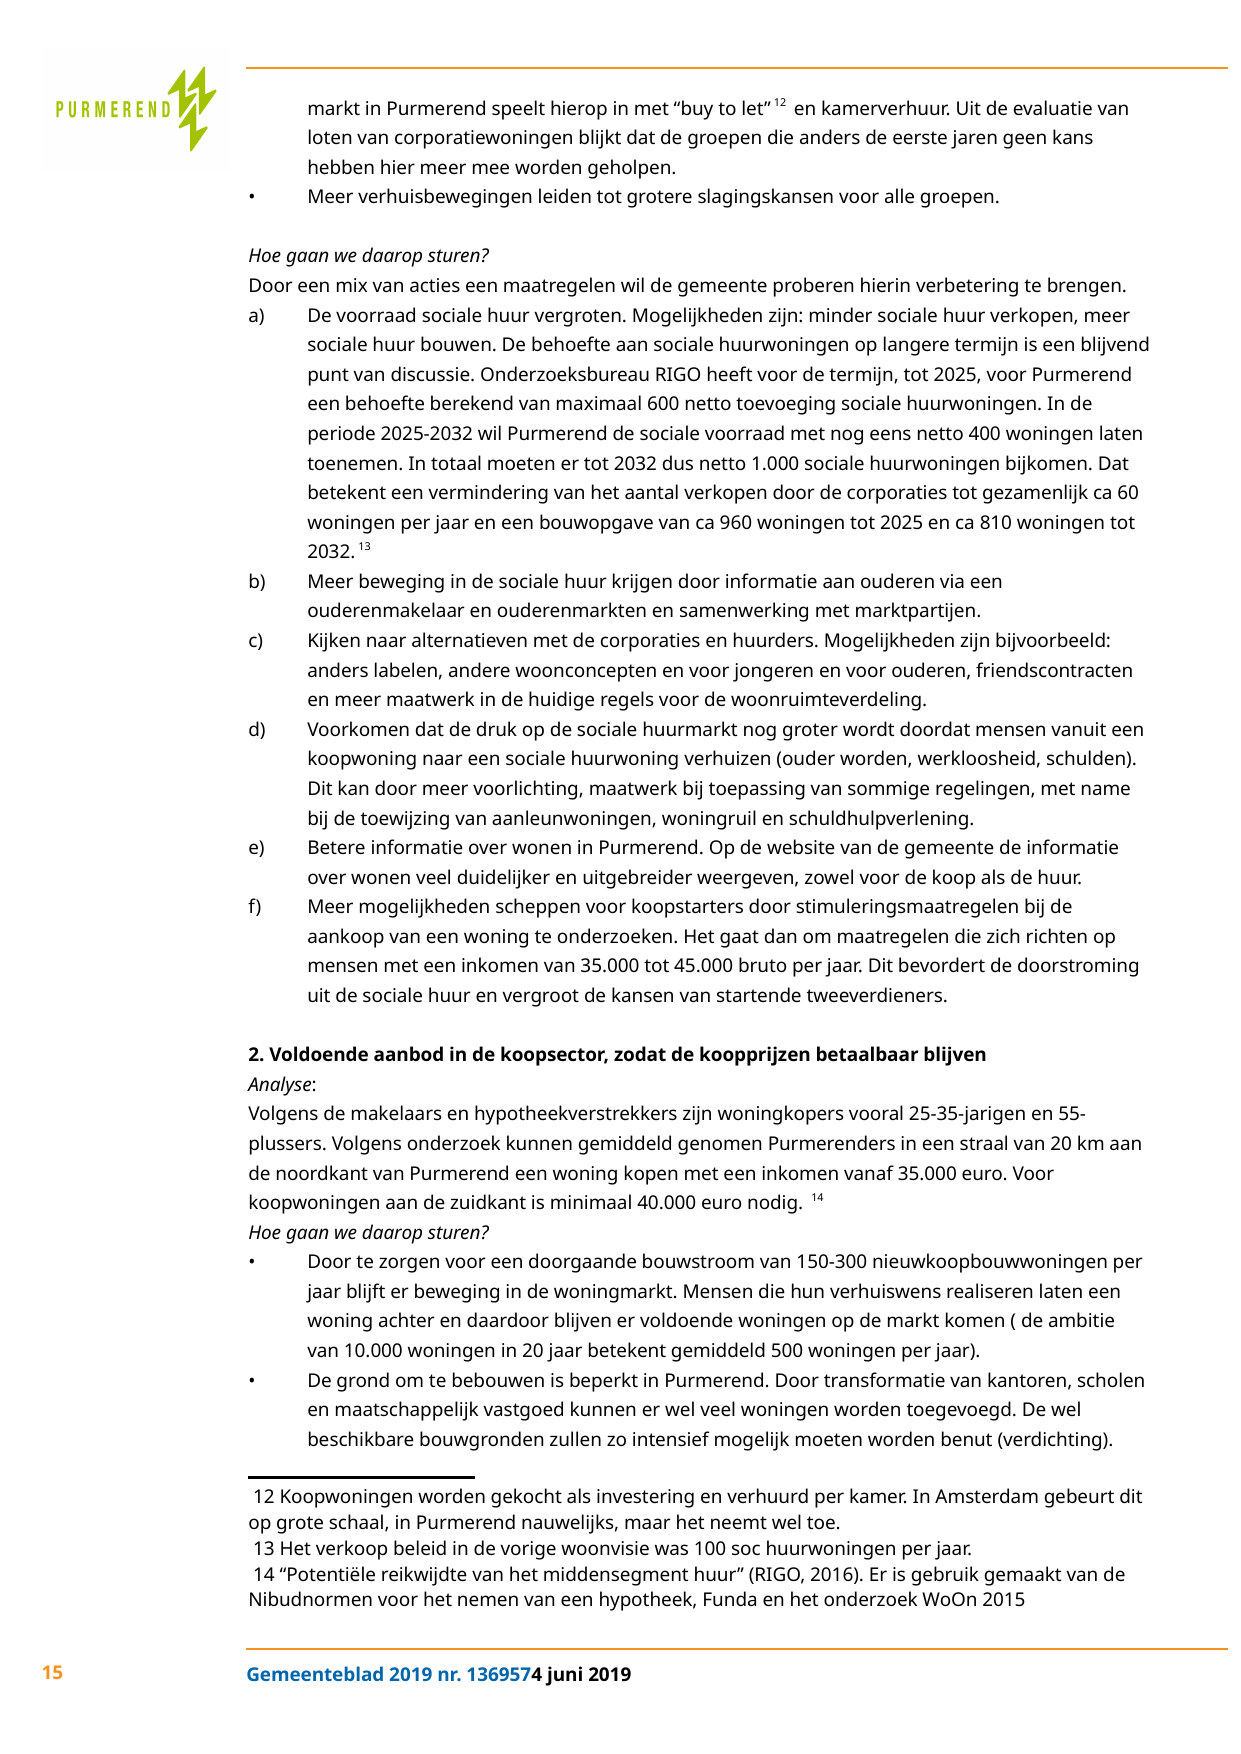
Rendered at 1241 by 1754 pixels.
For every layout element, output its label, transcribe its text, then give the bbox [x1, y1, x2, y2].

list Meer beweging in de sociale huur krijgen door informatie aan ouderen via een ouderenmakelaar en ouderenmarkten en samenwerking met marktpartijen. [248, 568, 1152, 623]
list De grond om te bebouwen is beperkt in Purmerend. Door transformatie van kantoren, scholen en maatschappelijk vastgoed kunnen er wel veel woningen worden toegevoegd. De wel beschikbare bouwgronden zullen zo intensief mogelijk moeten worden benut (verdichting). [248, 1367, 1152, 1452]
list Voorkomen dat de druk op de sociale huurmarkt nog groter wordt doordat mensen vanuit een koopwoning naar een sociale huurwoning verhuizen (ouder worden, werkloosheid, schulden). Dit kan door meer voorlichting, maatwerk bij toepassing van sommige regelingen, met name bij de toewijzing van aanleunwoningen, woningruil en schuldhulpverlening. [248, 716, 1152, 831]
list Door te zorgen voor een doorgaande bouwstroom van 150-300 nieuwkoopbouwwoningen per jaar blijft er beweging in de woningmarkt. Mensen die hun verhuiswens realiseren laten een woning achter en daardoor blijven er voldoende woningen op de markt komen ( de ambitie van 10.000 woningen in 20 jaar betekent gemiddeld 500 woningen per jaar). [248, 1248, 1152, 1363]
list Meer mogelijkheden scheppen voor koopstarters door stimuleringsmaatregelen bij de aankoop van een woning te onderzoeken. Het gaat dan om maatregelen die zich richten op mensen met een inkomen van 35.000 tot 45.000 bruto per jaar. Dit bevordert de doorstroming uit de sociale huur en vergroot de kansen van startende tweeverdieners. [248, 893, 1152, 1008]
text Door een mix van acties een maatregelen wil de gemeente proberen hierin verbetering te brengen. [248, 272, 1152, 298]
list Koopwoningen worden gekocht als investering en verhuurd per kamer. In Amsterdam gebeurt dit op grote schaal, in Purmerend nauwelijks, maar het neemt wel toe. [248, 1483, 1152, 1535]
text Hoe gaan we daarop sturen? [248, 1219, 1152, 1245]
list De voorraad sociale huur vergroten. Mogelijkheden zijn: minder sociale huur verkopen, meer sociale huur bouwen. De behoefte aan sociale huurwoningen op langere termijn is een blijvend punt van discussie. Onderzoeksbureau RIGO heeft voor de termijn, tot 2025, voor Purmerend een behoefte berekend van maximaal 600 netto toevoeging sociale huurwoningen. In de periode 2025-2032 wil Purmerend de sociale voorraad met nog eens netto 400 woningen laten toenemen. In totaal moeten er tot 2032 dus netto 1.000 sociale huurwoningen bijkomen. Dat betekent een vermindering van het aantal verkopen door de corporaties tot gezamenlijk ca 60 woningen per jaar en een bouwopgave van ca 960 woningen tot 2025 en ca 810 woningen tot 2032. [248, 302, 1152, 564]
list Meer verhuisbewegingen leiden tot grotere slagingskansen voor alle groepen. [248, 183, 1152, 209]
text Hoe gaan we daarop sturen? [248, 243, 1152, 268]
text Analyse: [248, 1071, 1152, 1097]
list Kijken naar alternatieven met de corporaties en huurders. Mogelijkheden zijn bijvoorbeeld: anders labelen, andere woonconcepten en voor jongeren en voor ouderen, friendscontracten en meer maatwerk in de huidige regels voor de woonruimteverdeling. [248, 627, 1152, 712]
picture [41, 47, 231, 172]
list markt in Purmerend speelt hierop in met “buy to let” en kamerverhuur. Uit de evaluatie van loten van corporatiewoningen blijkt dat de groepen die anders de eerste jaren geen kans hebben hier meer mee worden geholpen. [248, 95, 1152, 180]
list Betere informatie over wonen in Purmerend. Op de website van de gemeente de informatie over wonen veel duidelijker en uitgebreider weergeven, zowel voor de koop als de huur. [248, 834, 1152, 890]
text “Potentiële reikwijdte van het middensegment huur” (RIGO, 2016). Er is gebruik gemaakt van de Nibudnormen voor het nemen van een hypotheek, Funda en het onderzoek WoOn 2015 [248, 1561, 1152, 1612]
text 2. Voldoende aanbod in de koopsector, zodat de koopprijzen betaalbaar blijven [248, 1041, 1152, 1067]
text Volgens de makelaars en hypotheekverstrekkers zijn woningkopers vooral 25-35-jarigen en 55-plussers. Volgens onderzoek kunnen gemiddeld genomen Purmerenders in een straal van 20 km aan de noordkant van Purmerend een woning kopen met een inkomen vanaf 35.000 euro. Voor koopwoningen aan de zuidkant is minimaal 40.000 euro nodig. [248, 1101, 1152, 1215]
list Het verkoop beleid in de vorige woonvisie was 100 soc huurwoningen per jaar. [248, 1535, 1152, 1561]
